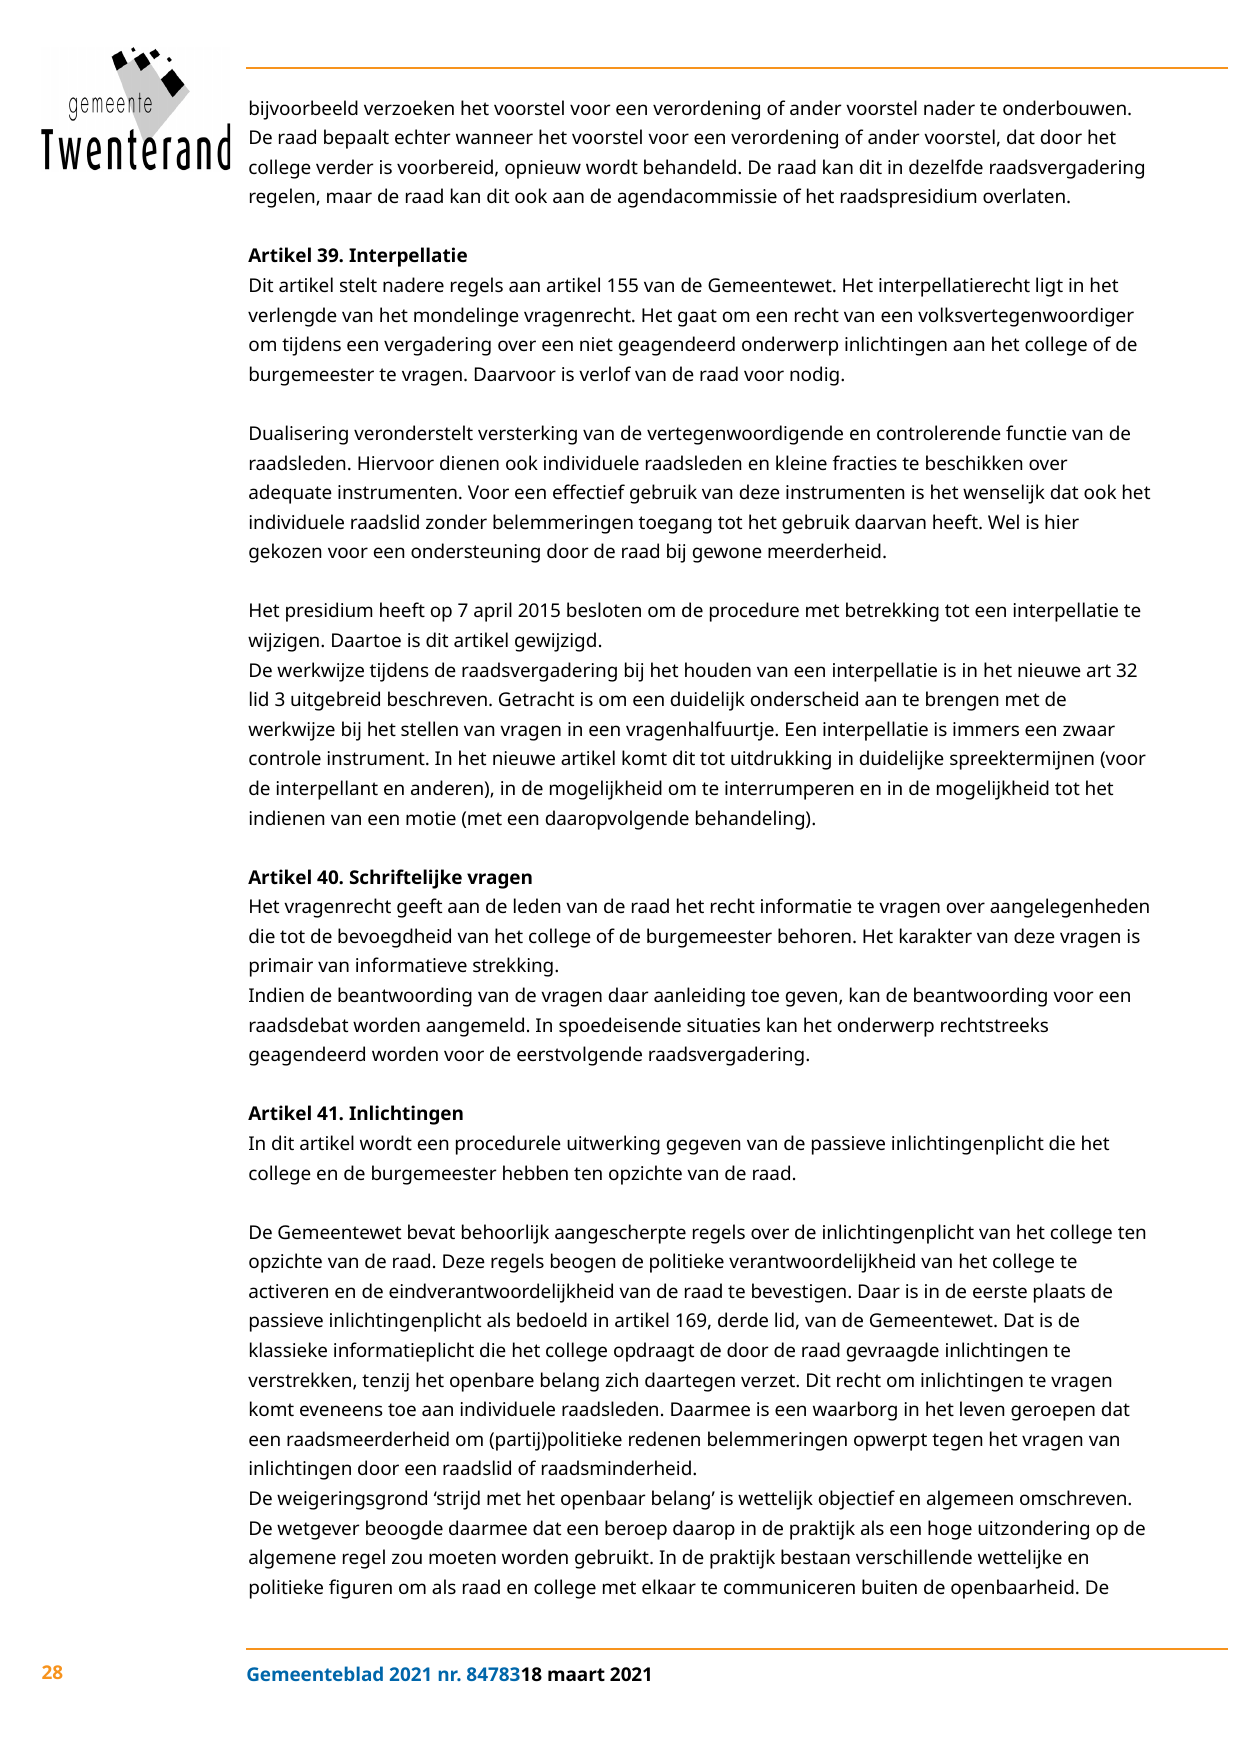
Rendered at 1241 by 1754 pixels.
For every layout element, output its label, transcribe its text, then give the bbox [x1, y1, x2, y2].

text Indien de beantwoording van de vragen daar aanleiding toe geven, kan de beantwoording voor een raadsdebat worden aangemeld. In spoedeisende situaties kan het onderwerp rechtstreeks geagendeerd worden voor de eerstvolgende raadsvergadering. [248, 982, 1152, 1067]
text Artikel 41. Inlichtingen [248, 1101, 1152, 1126]
text De weigeringsgrond ‘strijd met het openbaar belang’ is wettelijk objectief en algemeen omschreven. De wetgever beoogde daarmee dat een beroep daarop in de praktijk als een hoge uitzondering op de algemene regel zou moeten worden gebruikt. In de praktijk bestaan verschillende wettelijke en politieke figuren om als raad en college met elkaar te communiceren buiten de openbaarheid. De [248, 1485, 1152, 1600]
text Dualisering veronderstelt versterking van de vertegenwoordigende en controlerende functie van de raadsleden. Hiervoor dienen ook individuele raadsleden en kleine fracties te beschikken over adequate instrumenten. Voor een effectief gebruik van deze instrumenten is het wenselijk dat ook het individuele raadslid zonder belemmeringen toegang tot het gebruik daarvan heeft. Wel is hier gekozen voor een ondersteuning door de raad bij gewone meerderheid. [248, 420, 1152, 564]
text In dit artikel wordt een procedurele uitwerking gegeven van de passieve inlichtingenplicht die het college en de burgemeester hebben ten opzichte van de raad. [248, 1130, 1152, 1186]
text Artikel 39. Interpellatie [248, 243, 1152, 268]
text Artikel 40. Schriftelijke vragen [248, 864, 1152, 890]
picture [41, 47, 231, 172]
text De werkwijze tijdens de raadsvergadering bij het houden van een interpellatie is in het nieuwe art 32 lid 3 uitgebreid beschreven. Getracht is om een duidelijk onderscheid aan te brengen met de werkwijze bij het stellen van vragen in een vragenhalfuurtje. Een interpellatie is immers een zwaar controle instrument. In het nieuwe artikel komt dit tot uitdrukking in duidelijke spreektermijnen (voor de interpellant en anderen), in de mogelijkheid om te interrumperen en in de mogelijkheid tot het indienen van een motie (met een daaropvolgende behandeling). [248, 657, 1152, 831]
text Het vragenrecht geeft aan de leden van de raad het recht informatie te vragen over aangelegenheden die tot de bevoegdheid van het college of de burgemeester behoren. Het karakter van deze vragen is primair van informatieve strekking. [248, 893, 1152, 978]
text bijvoorbeeld verzoeken het voorstel voor een verordening of ander voorstel nader te onderbouwen. De raad bepaalt echter wanneer het voorstel voor een verordening of ander voorstel, dat door het college verder is voorbereid, opnieuw wordt behandeld. De raad kan dit in dezelfde raadsvergadering regelen, maar de raad kan dit ook aan de agendacommissie of het raadspresidium overlaten. [248, 95, 1152, 209]
text Het presidium heeft op 7 april 2015 besloten om de procedure met betrekking tot een interpellatie te wijzigen. Daartoe is dit artikel gewijzigd. [248, 598, 1152, 653]
text Dit artikel stelt nadere regels aan artikel 155 van de Gemeentewet. Het interpellatierecht ligt in het verlengde van het mondelinge vragenrecht. Het gaat om een recht van een volksvertegenwoordiger om tijdens een vergadering over een niet geagendeerd onderwerp inlichtingen aan het college of de burgemeester te vragen. Daarvoor is verlof van de raad voor nodig. [248, 272, 1152, 387]
text De Gemeentewet bevat behoorlijk aangescherpte regels over de inlichtingenplicht van het college ten opzichte van de raad. Deze regels beogen de politieke verantwoordelijkheid van het college te activeren en de eindverantwoordelijkheid van de raad te bevestigen. Daar is in de eerste plaats de passieve inlichtingenplicht als bedoeld in artikel 169, derde lid, van de Gemeentewet. Dat is de klassieke informatieplicht die het college opdraagt de door de raad gevraagde inlichtingen te verstrekken, tenzij het openbare belang zich daartegen verzet. Dit recht om inlichtingen te vragen komt eveneens toe aan individuele raadsleden. Daarmee is een waarborg in het leven geroepen dat een raadsmeerderheid om (partij)politieke redenen belemmeringen opwerpt tegen het vragen van inlichtingen door een raadslid of raadsminderheid. [248, 1219, 1152, 1481]
